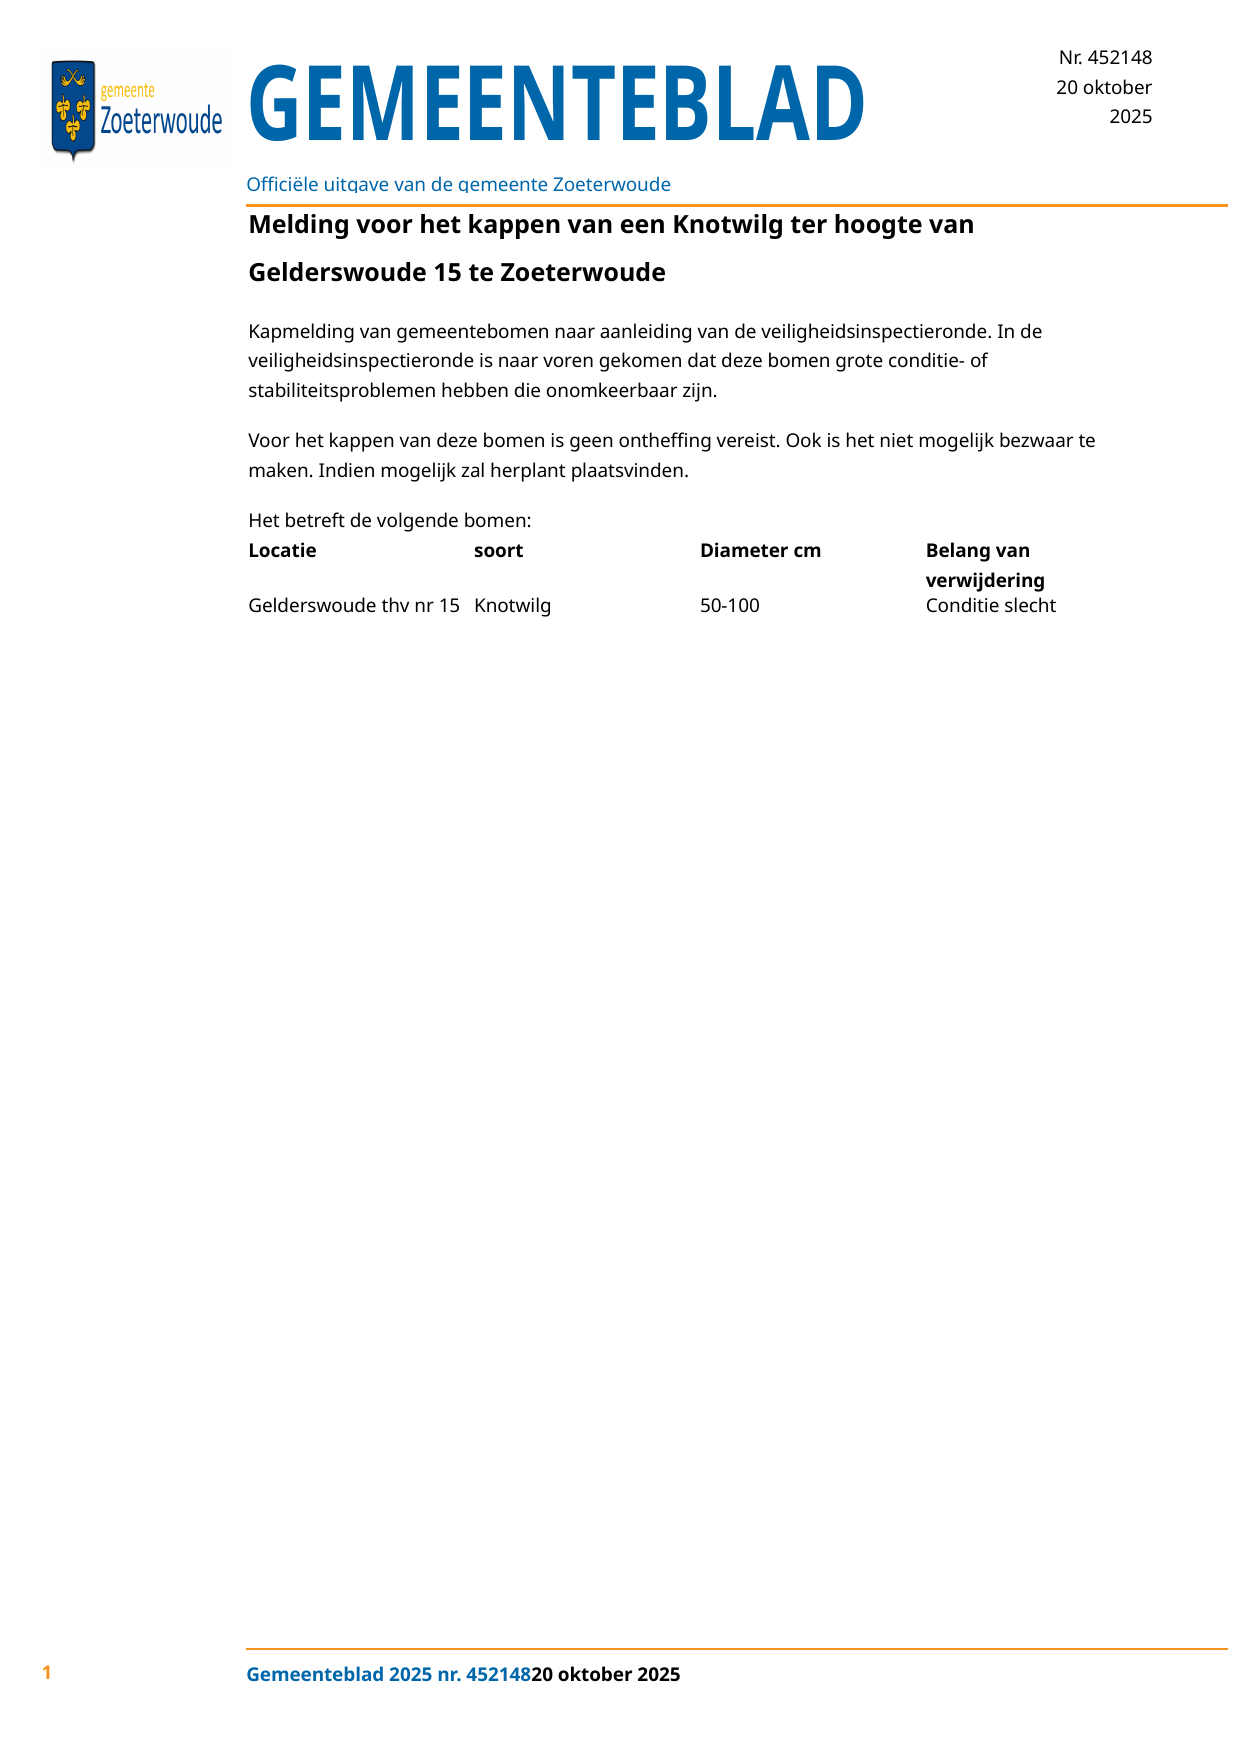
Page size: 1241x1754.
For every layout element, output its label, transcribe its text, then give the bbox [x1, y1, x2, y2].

text Melding voor het kappen van een Knotwilg ter hoogte van Gelderswoude 15 te Zoeterwoude [248, 207, 1152, 288]
table_cell Knotwilg [474, 593, 700, 618]
table_cell 50-100 [700, 593, 926, 618]
table_header Locatie [248, 537, 474, 592]
text Het betreft de volgende bomen: [248, 507, 1152, 533]
text Kapmelding van gemeentebomen naar aanleiding van de veiligheidsinspectieronde. In de veiligheidsinspectieronde is naar voren gekomen dat deze bomen grote conditie- of stabiliteitsproblemen hebben die onomkeerbaar zijn. [248, 318, 1152, 403]
picture [41, 47, 231, 172]
table_header Belang van verwijdering [926, 537, 1152, 592]
table_cell Conditie slecht [926, 593, 1152, 618]
table_cell Gelderswoude thv nr 15 [248, 593, 474, 618]
text Voor het kappen van deze bomen is geen ontheffing vereist. Ook is het niet mogelijk bezwaar te maken. Indien mogelijk zal herplant plaatsvinden. [248, 427, 1152, 483]
table_header soort [474, 537, 700, 592]
table_header Diameter cm [700, 537, 926, 592]
